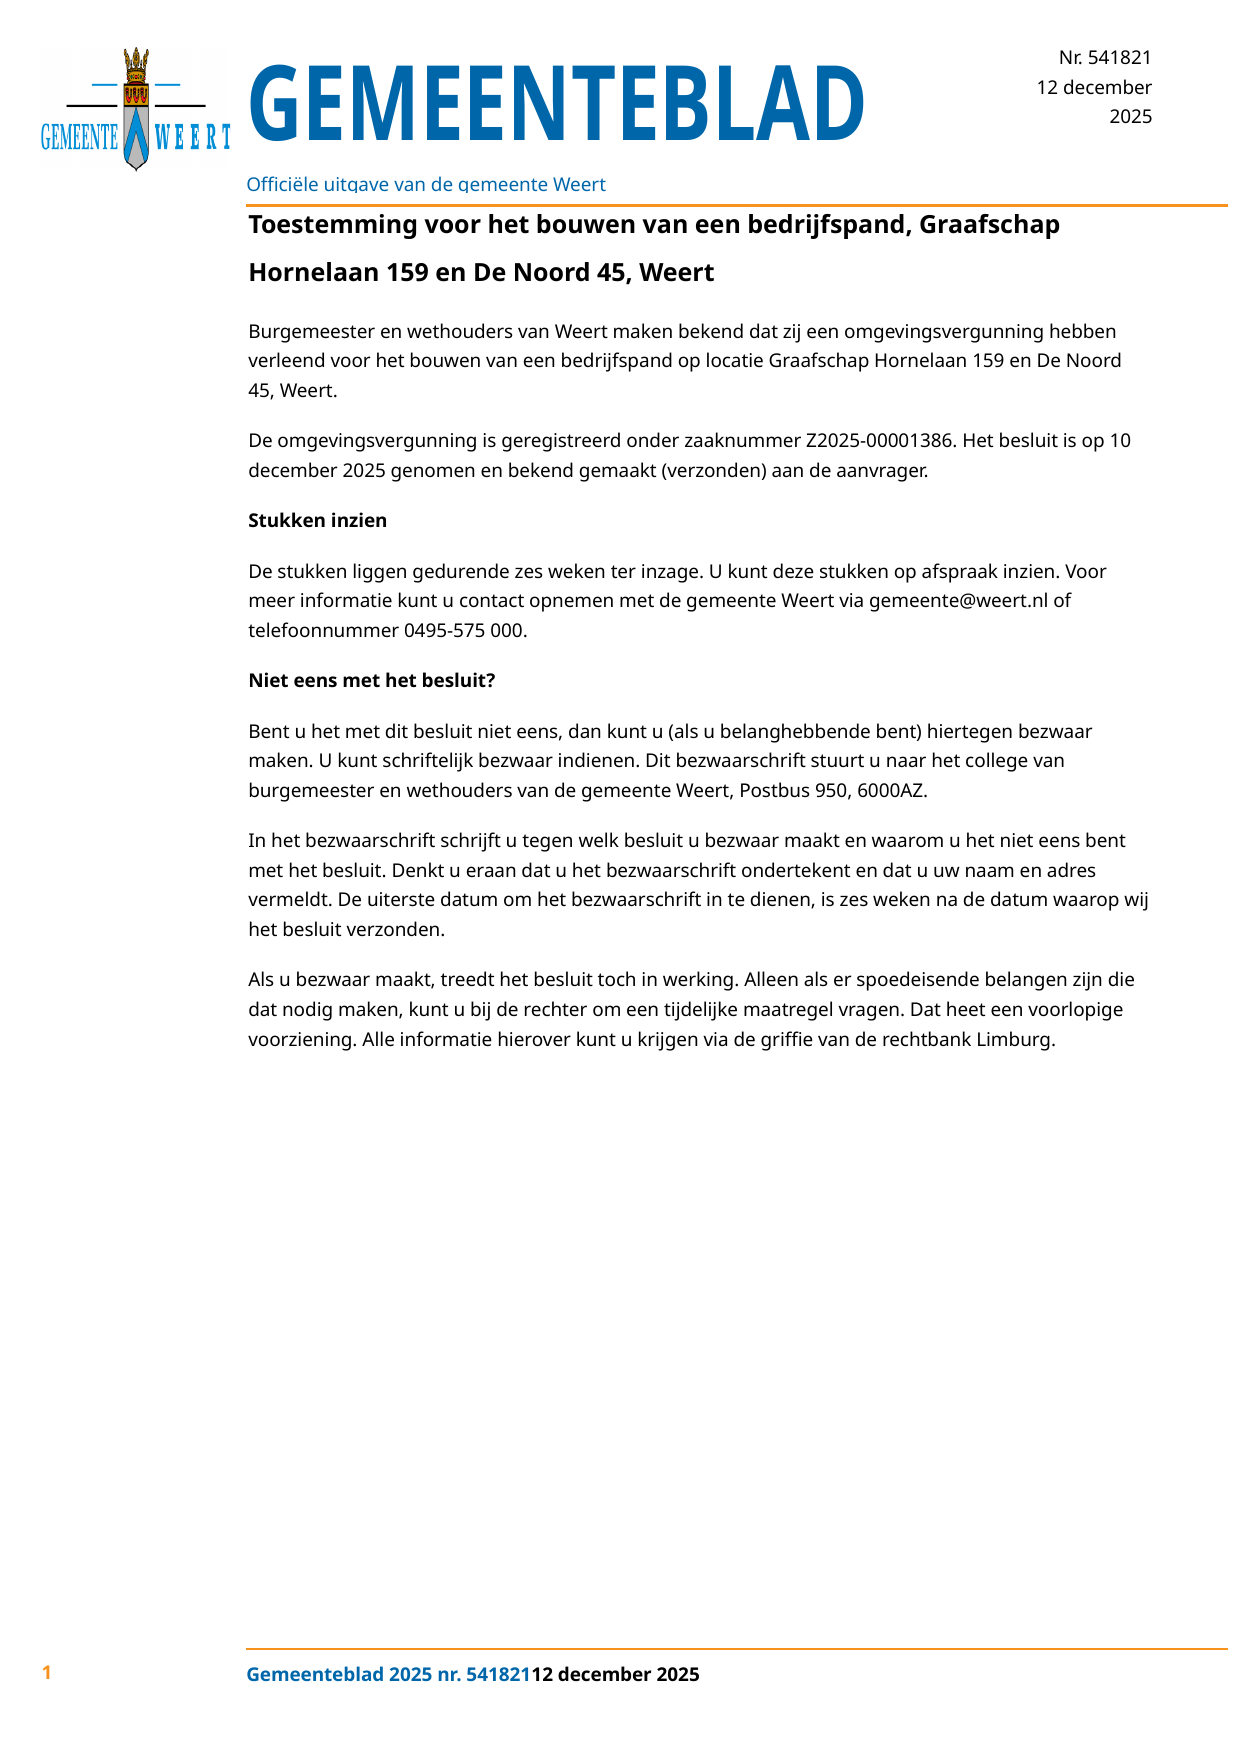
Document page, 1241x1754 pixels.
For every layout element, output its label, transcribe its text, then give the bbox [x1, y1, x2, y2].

text In het bezwaarschrift schrijft u tegen welk besluit u bezwaar maakt en waarom u het niet eens bent met het besluit. Denkt u eraan dat u het bezwaarschrift ondertekent en dat u uw naam en adres vermeldt. De uiterste datum om het bezwaarschrift in te dienen, is zes weken na de datum waarop wij het besluit verzonden. [248, 827, 1152, 942]
picture [41, 47, 231, 172]
text Burgemeester en wethouders van Weert maken bekend dat zij een omgevingsvergunning hebben verleend voor het bouwen van een bedrijfspand op locatie Graafschap Hornelaan 159 en De Noord 45, Weert. [248, 318, 1152, 403]
text De stukken liggen gedurende zes weken ter inzage. U kunt deze stukken op afspraak inzien. Voor meer informatie kunt u contact opnemen met de gemeente Weert via gemeente@weert.nl of telefoonnummer 0495-575 000. [248, 558, 1152, 643]
text Bent u het met dit besluit niet eens, dan kunt u (als u belanghebbende bent) hiertegen bezwaar maken. U kunt schriftelijk bezwaar indienen. Dit bezwaarschrift stuurt u naar het college van burgemeester en wethouders van de gemeente Weert, Postbus 950, 6000AZ. [248, 718, 1152, 803]
text Niet eens met het besluit? [248, 667, 1152, 693]
text Als u bezwaar maakt, treedt het besluit toch in werking. Alleen als er spoedeisende belangen zijn die dat nodig maken, kunt u bij de rechter om een tijdelijke maatregel vragen. Dat heet een voorlopige voorziening. Alle informatie hierover kunt u krijgen via de griffie van de rechtbank Limburg. [248, 967, 1152, 1052]
text Toestemming voor het bouwen van een bedrijfspand, Graafschap Hornelaan 159 en De Noord 45, Weert [248, 207, 1152, 288]
text De omgevingsvergunning is geregistreerd onder zaaknummer Z2025-00001386. Het besluit is op 10 december 2025 genomen en bekend gemaakt (verzonden) aan de aanvrager. [248, 427, 1152, 483]
text Stukken inzien [248, 507, 1152, 533]
